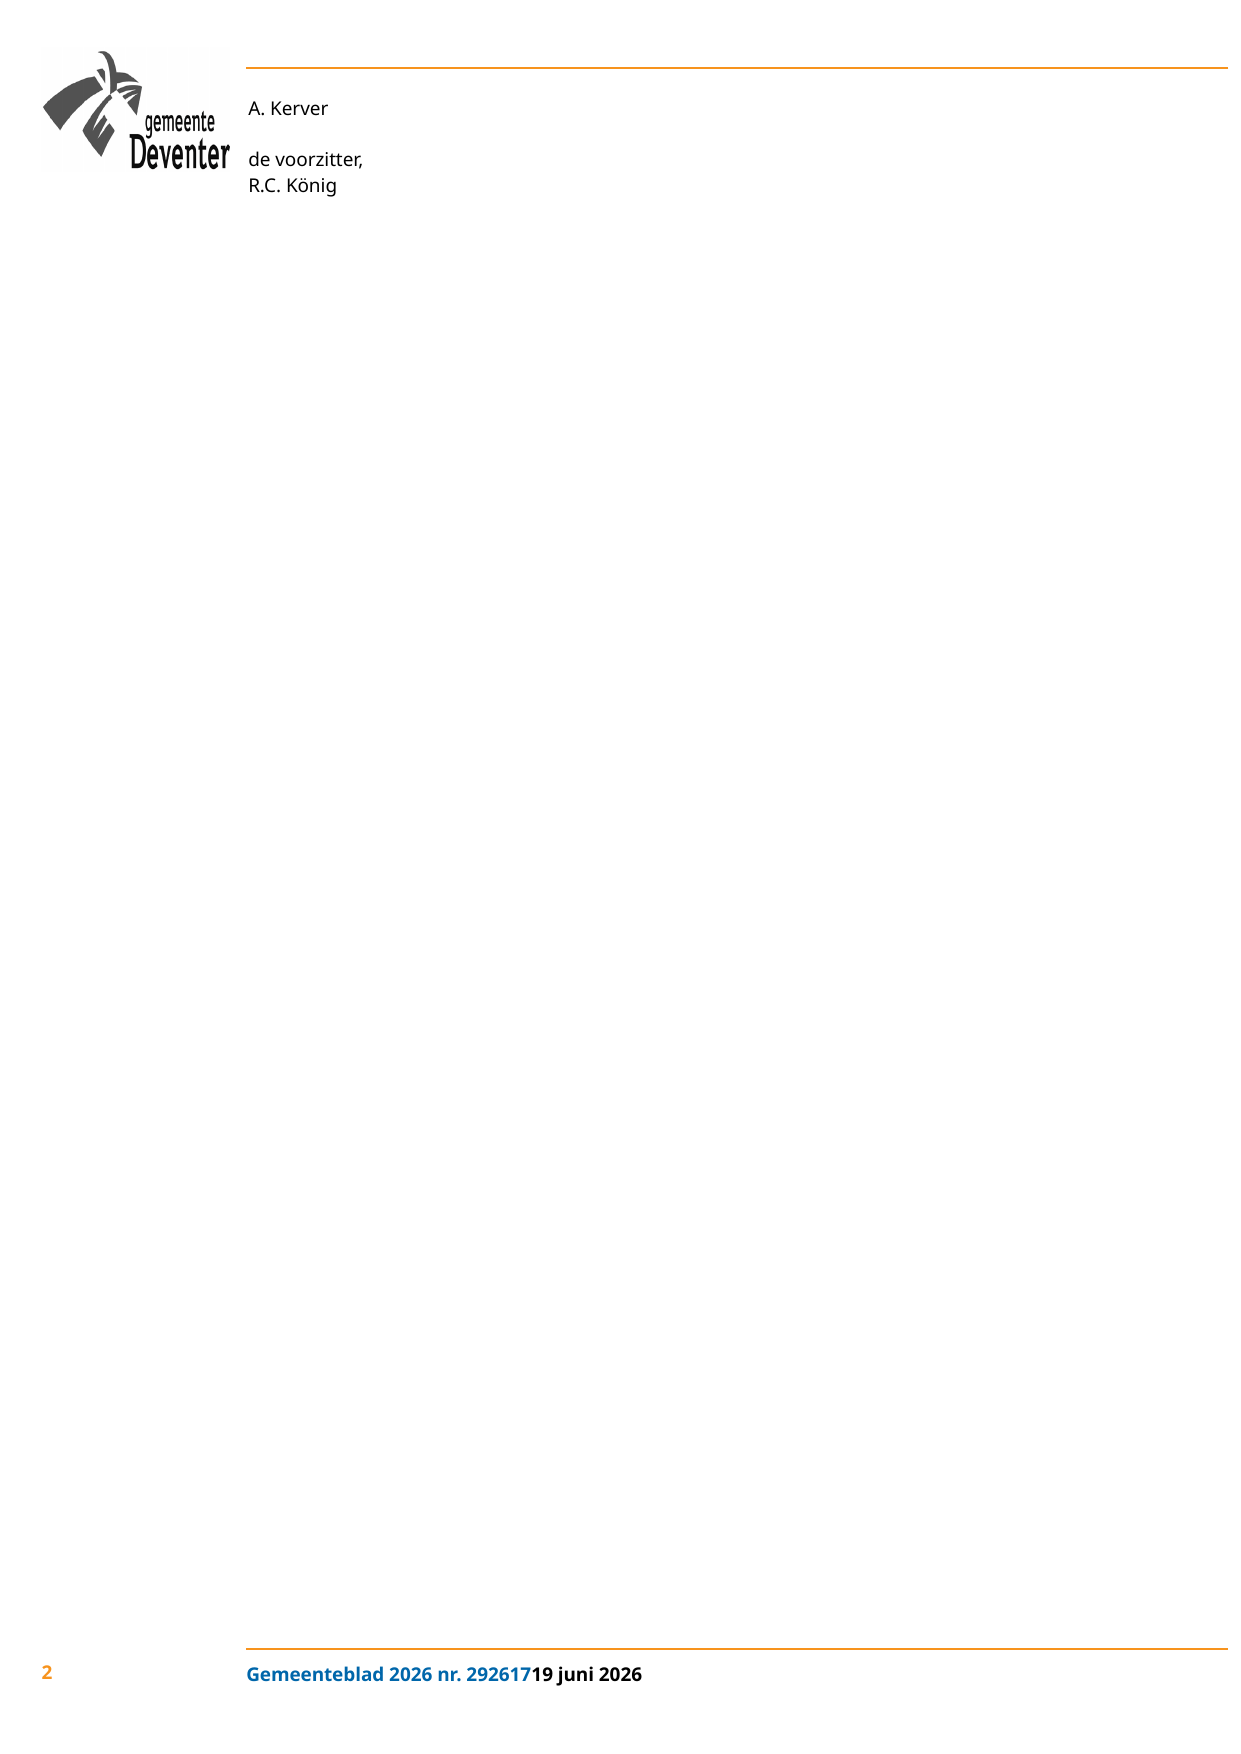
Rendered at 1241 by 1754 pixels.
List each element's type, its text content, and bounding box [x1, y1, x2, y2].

picture [41, 47, 231, 172]
text A. Kerver [248, 95, 1152, 121]
text de voorzitter, [248, 146, 1152, 172]
text R.C. König [248, 172, 1152, 198]
